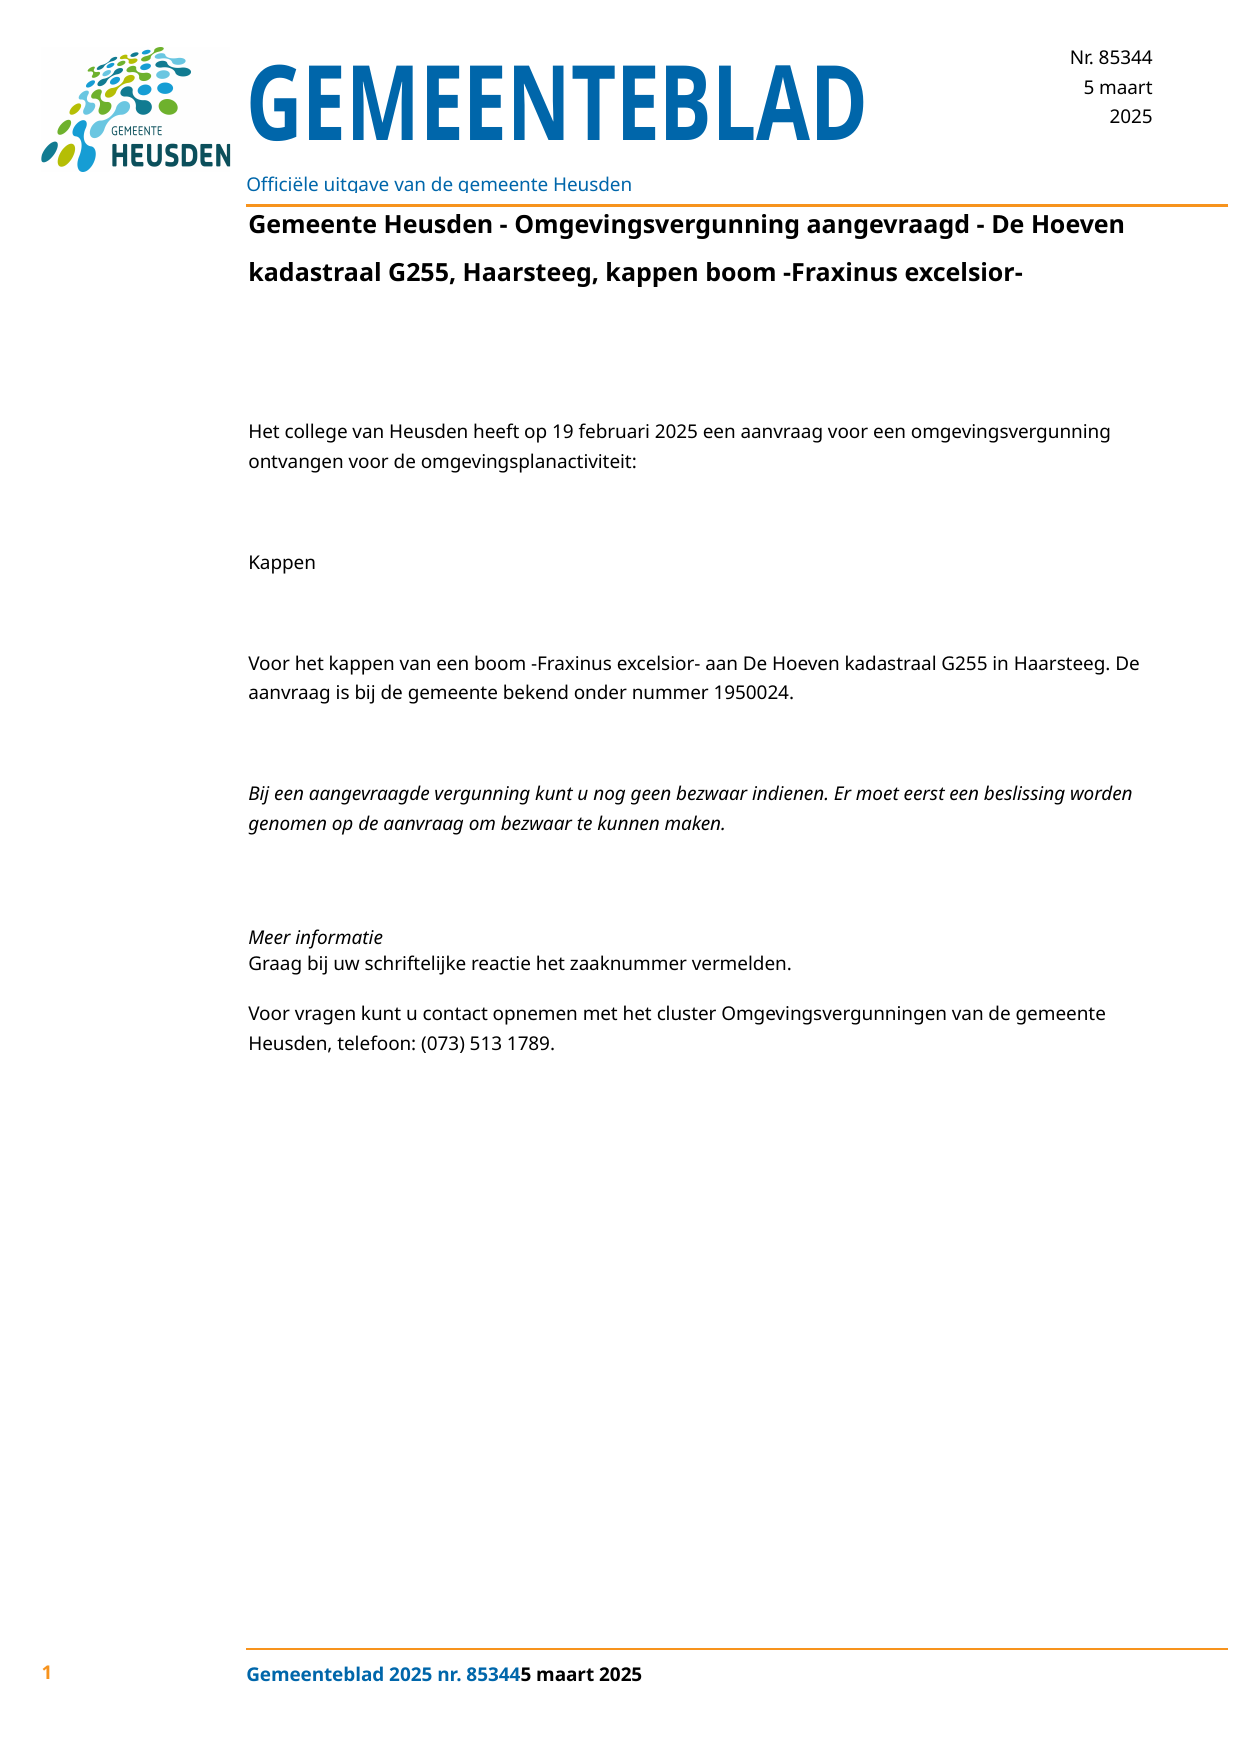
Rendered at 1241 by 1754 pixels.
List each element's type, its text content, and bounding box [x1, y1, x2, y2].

text Meer informatie [248, 924, 1152, 950]
text Bij een aangevraagde vergunning kunt u nog geen bezwaar indienen. Er moet eerst een beslissing worden genomen op de aanvraag om bezwaar te kunnen maken. [248, 780, 1152, 836]
text Voor het kappen van een boom -Fraxinus excelsior- aan De Hoeven kadastraal G255 in Haarsteeg. De aanvraag is bij de gemeente bekend onder nummer 1950024. [248, 650, 1152, 705]
text Graag bij uw schriftelijke reactie het zaaknummer vermelden. [248, 950, 1152, 976]
picture [41, 47, 231, 172]
text Het college van Heusden heeft op 19 februari 2025 een aanvraag voor een omgevingsvergunning ontvangen voor de omgevingsplanactiviteit: [248, 419, 1152, 474]
text Gemeente Heusden - Omgevingsvergunning aangevraagd - De Hoeven kadastraal G255, Haarsteeg, kappen boom -Fraxinus excelsior- [248, 207, 1152, 288]
text Kappen [248, 549, 1152, 575]
text Voor vragen kunt u contact opnemen met het cluster Omgevingsvergunningen van de gemeente Heusden, telefoon: (073) 513 1789. [248, 1001, 1152, 1056]
